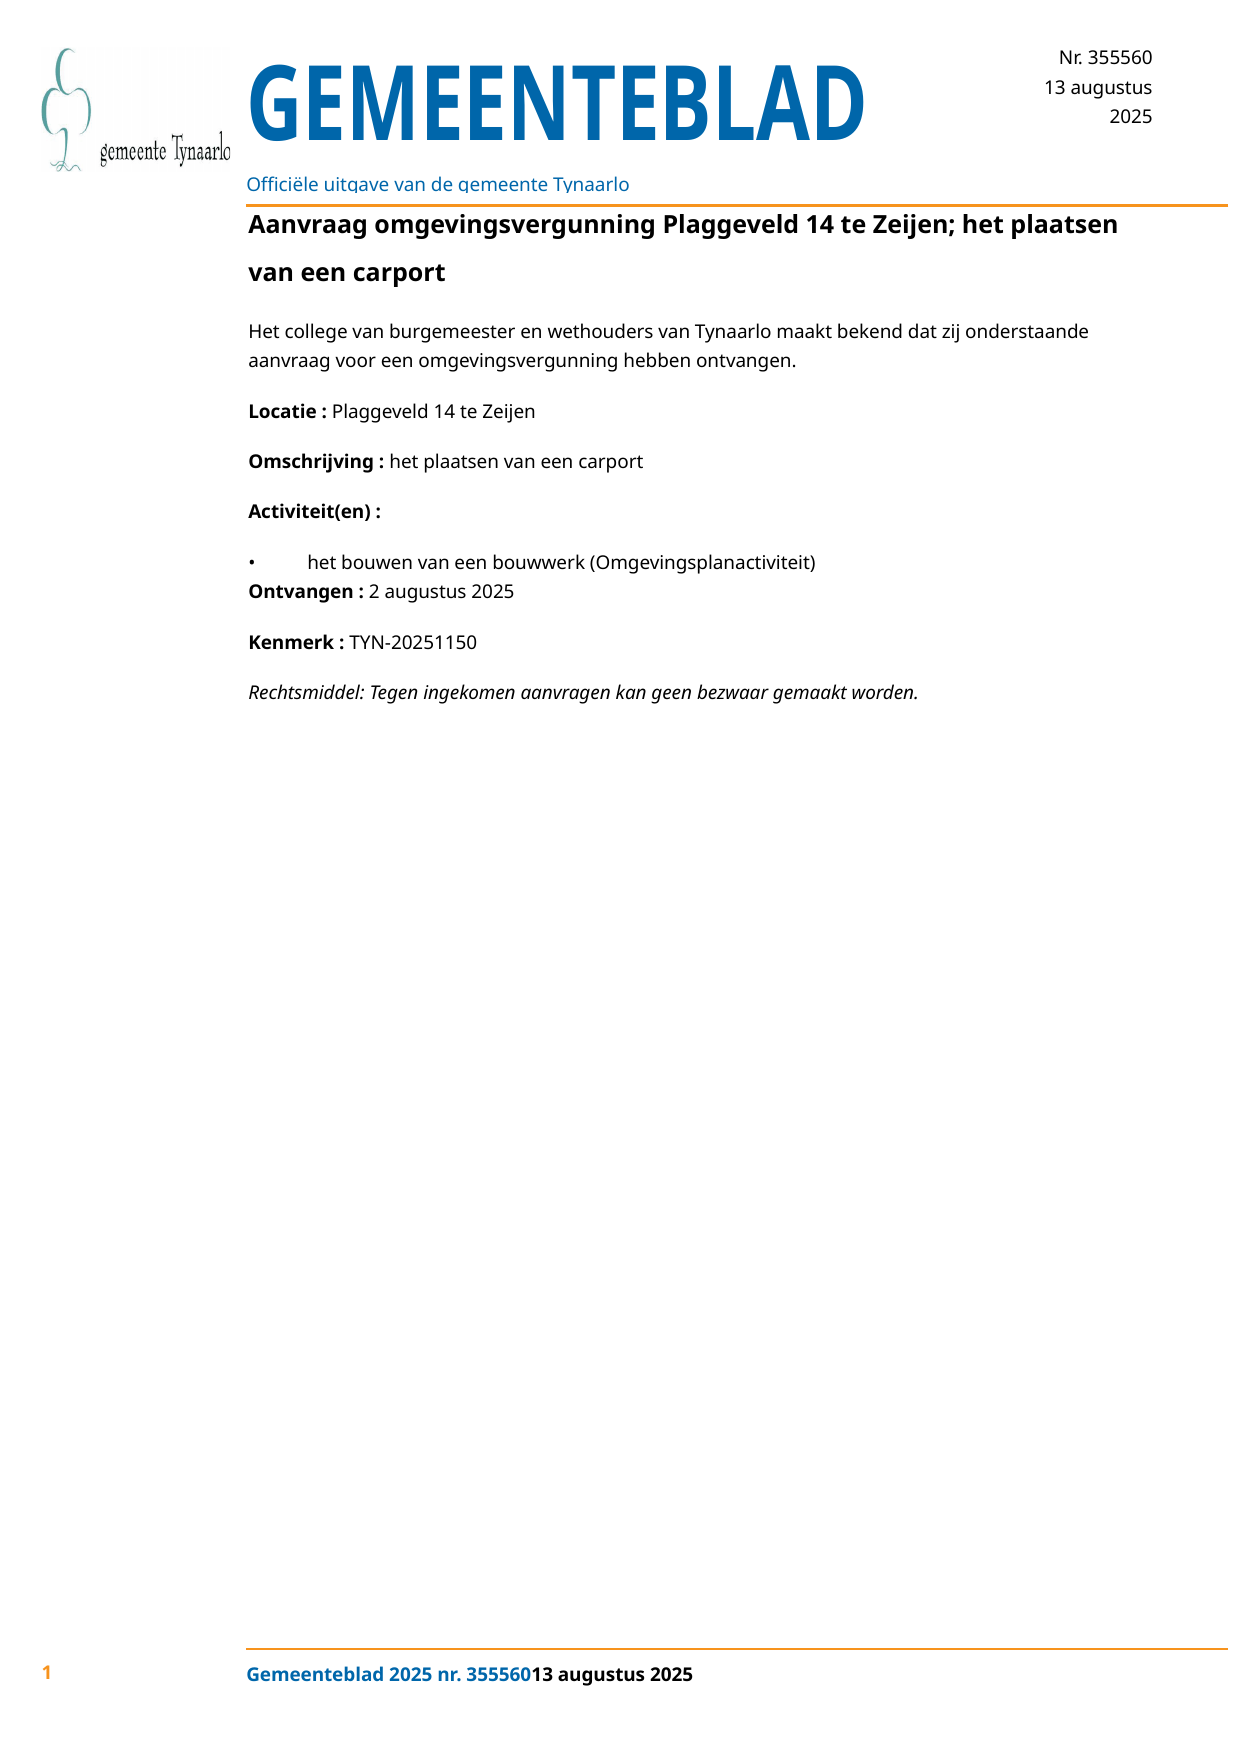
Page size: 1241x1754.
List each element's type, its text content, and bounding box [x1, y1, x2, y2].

text Het college van burgemeester en wethouders van Tynaarlo maakt bekend dat zij onderstaande aanvraag voor een omgevingsvergunning hebben ontvangen. [248, 318, 1152, 373]
text Kenmerk : TYN-20251150 [248, 629, 1152, 655]
text Rechtsmiddel: Tegen ingekomen aanvragen kan geen bezwaar gemaakt worden. [248, 679, 1152, 705]
text Locatie : Plaggeveld 14 te Zeijen [248, 398, 1152, 424]
text Activiteit(en) : [248, 499, 1152, 524]
list het bouwen van een bouwwerk (Omgevingsplanactiviteit) [248, 549, 1152, 575]
text Aanvraag omgevingsvergunning Plaggeveld 14 te Zeijen; het plaatsen van een carport [248, 207, 1152, 288]
text Ontvangen : 2 augustus 2025 [248, 579, 1152, 604]
text Omschrijving : het plaatsen van een carport [248, 448, 1152, 474]
picture [41, 47, 231, 172]
